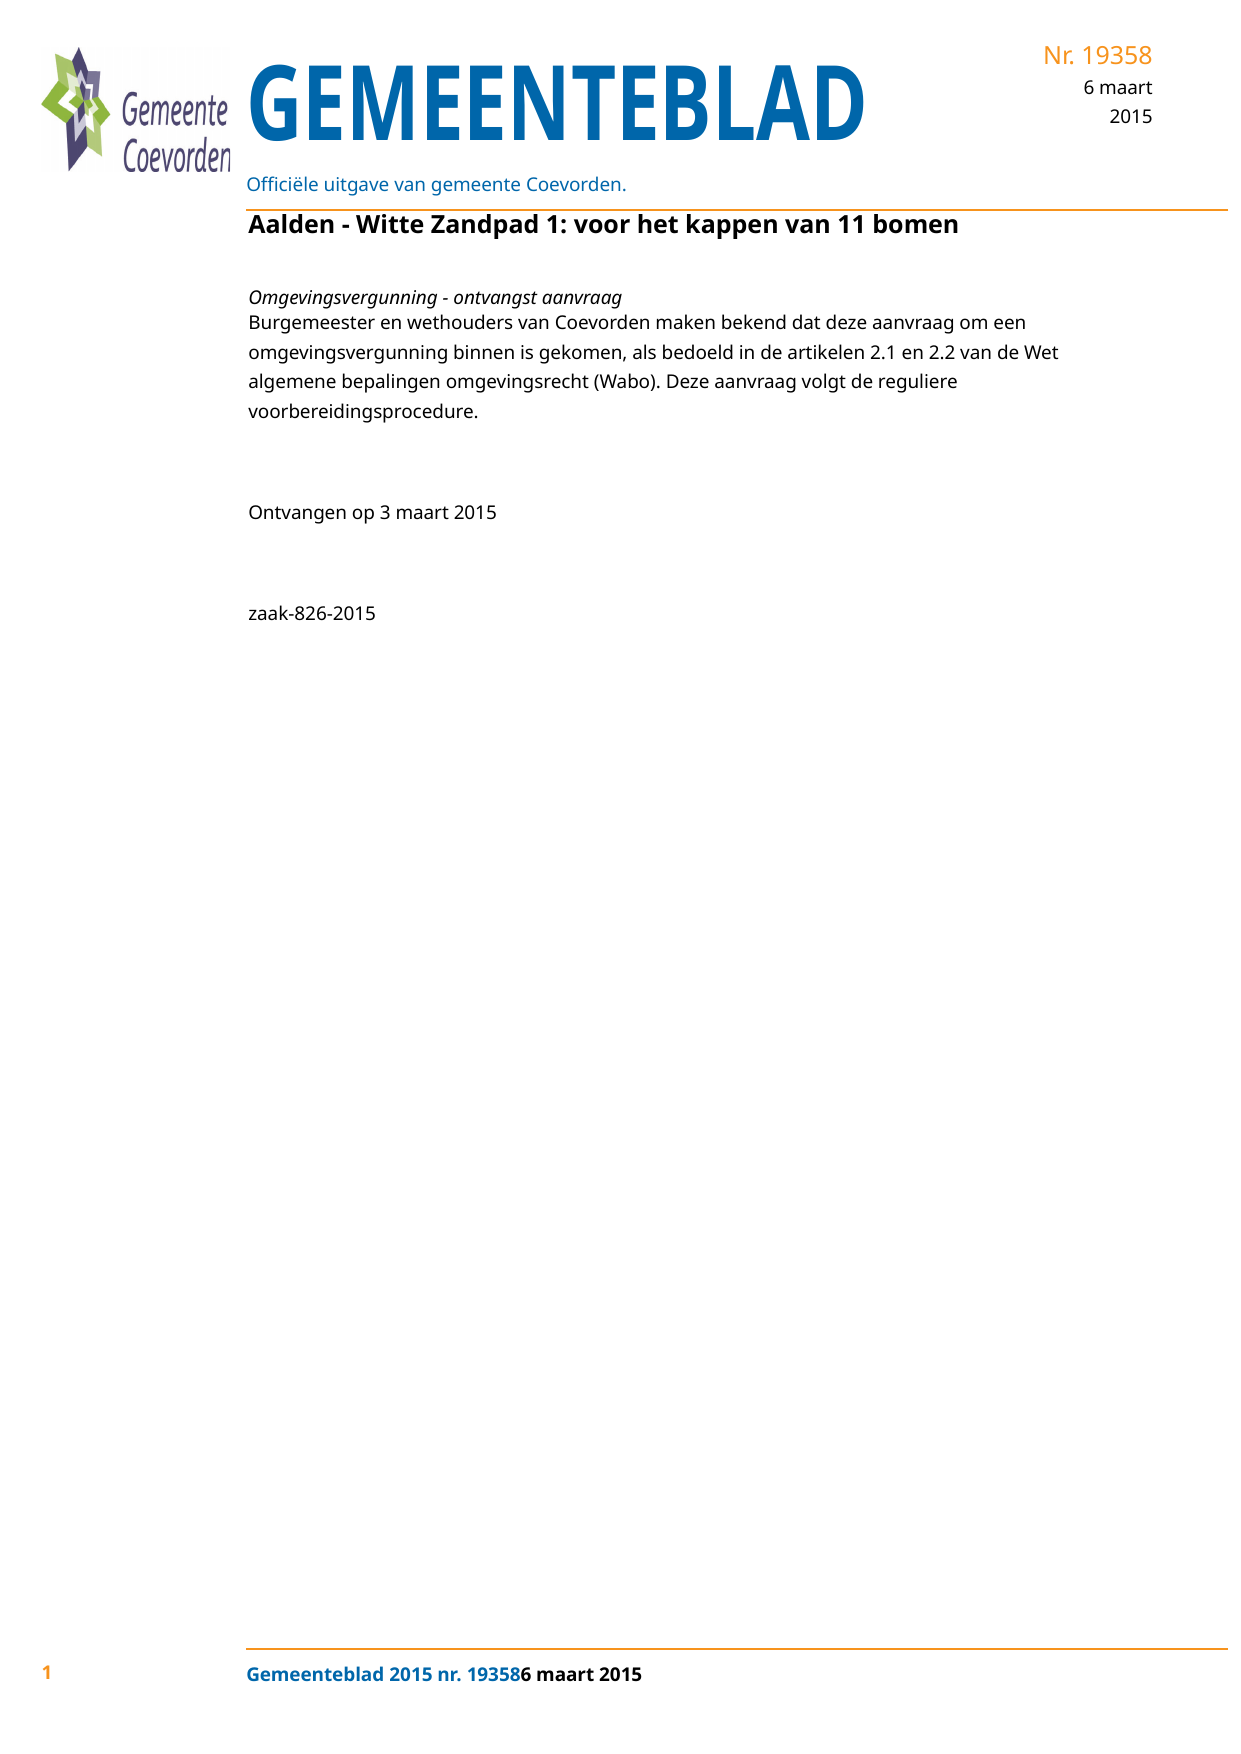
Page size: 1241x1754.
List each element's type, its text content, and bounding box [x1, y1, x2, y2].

picture [41, 47, 231, 172]
text Burgemeester en wethouders van Coevorden maken bekend dat deze aanvraag om een omgevingsvergunning binnen is gekomen, als bedoeld in de artikelen 2.1 en 2.2 van de Wet algemene bepalingen omgevingsrecht (Wabo). Deze aanvraag volgt de reguliere voorbereidingsprocedure. [248, 309, 1152, 424]
text zaak-826-2015 [248, 600, 1152, 626]
text Ontvangen op 3 maart 2015 [248, 499, 1152, 525]
text Aalden - Witte Zandpad 1: voor het kappen van 11 bomen [248, 211, 1152, 241]
text Omgevingsvergunning - ontvangst aanvraag [248, 284, 1152, 309]
